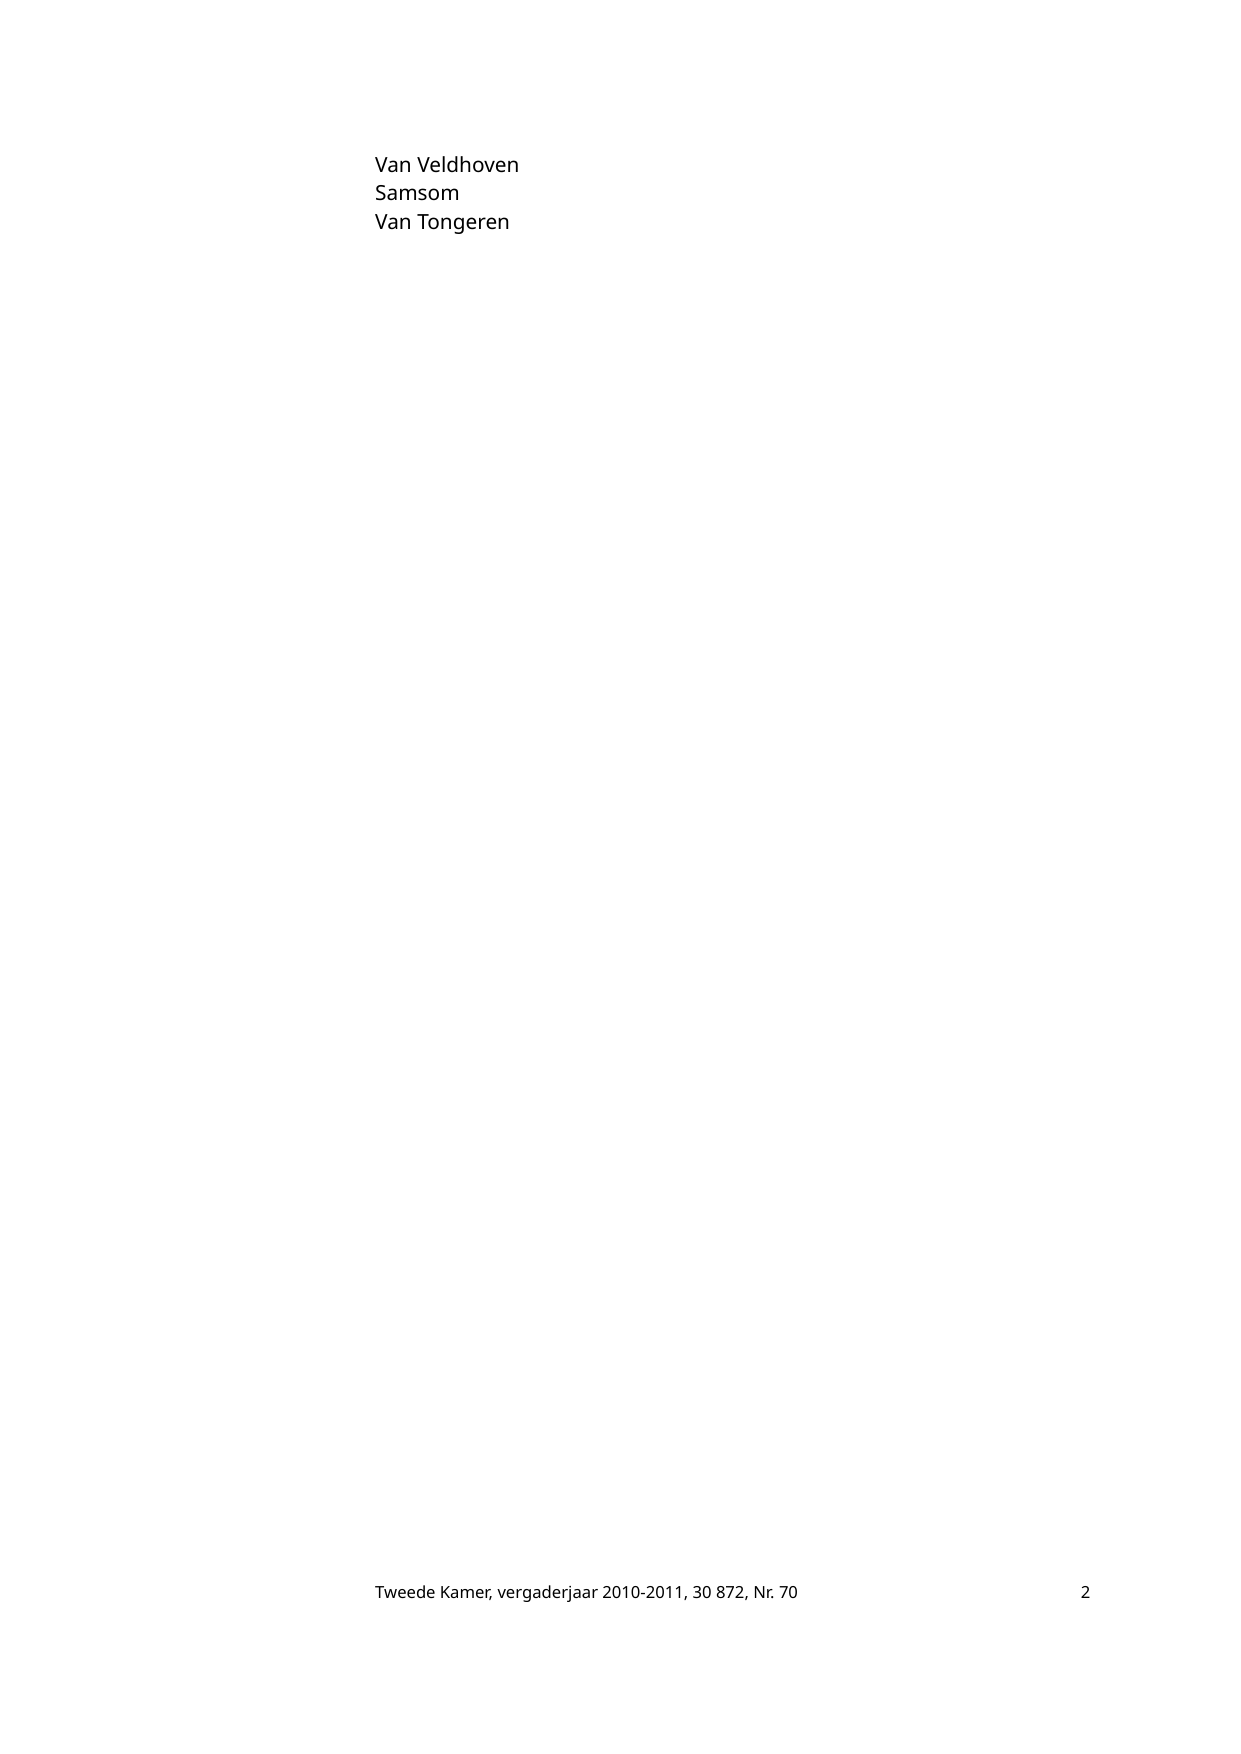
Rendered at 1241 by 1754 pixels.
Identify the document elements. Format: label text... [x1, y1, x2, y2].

text Samsom [375, 178, 1090, 207]
text Van Tongeren [375, 207, 1090, 235]
text Van Veldhoven [375, 150, 1090, 178]
